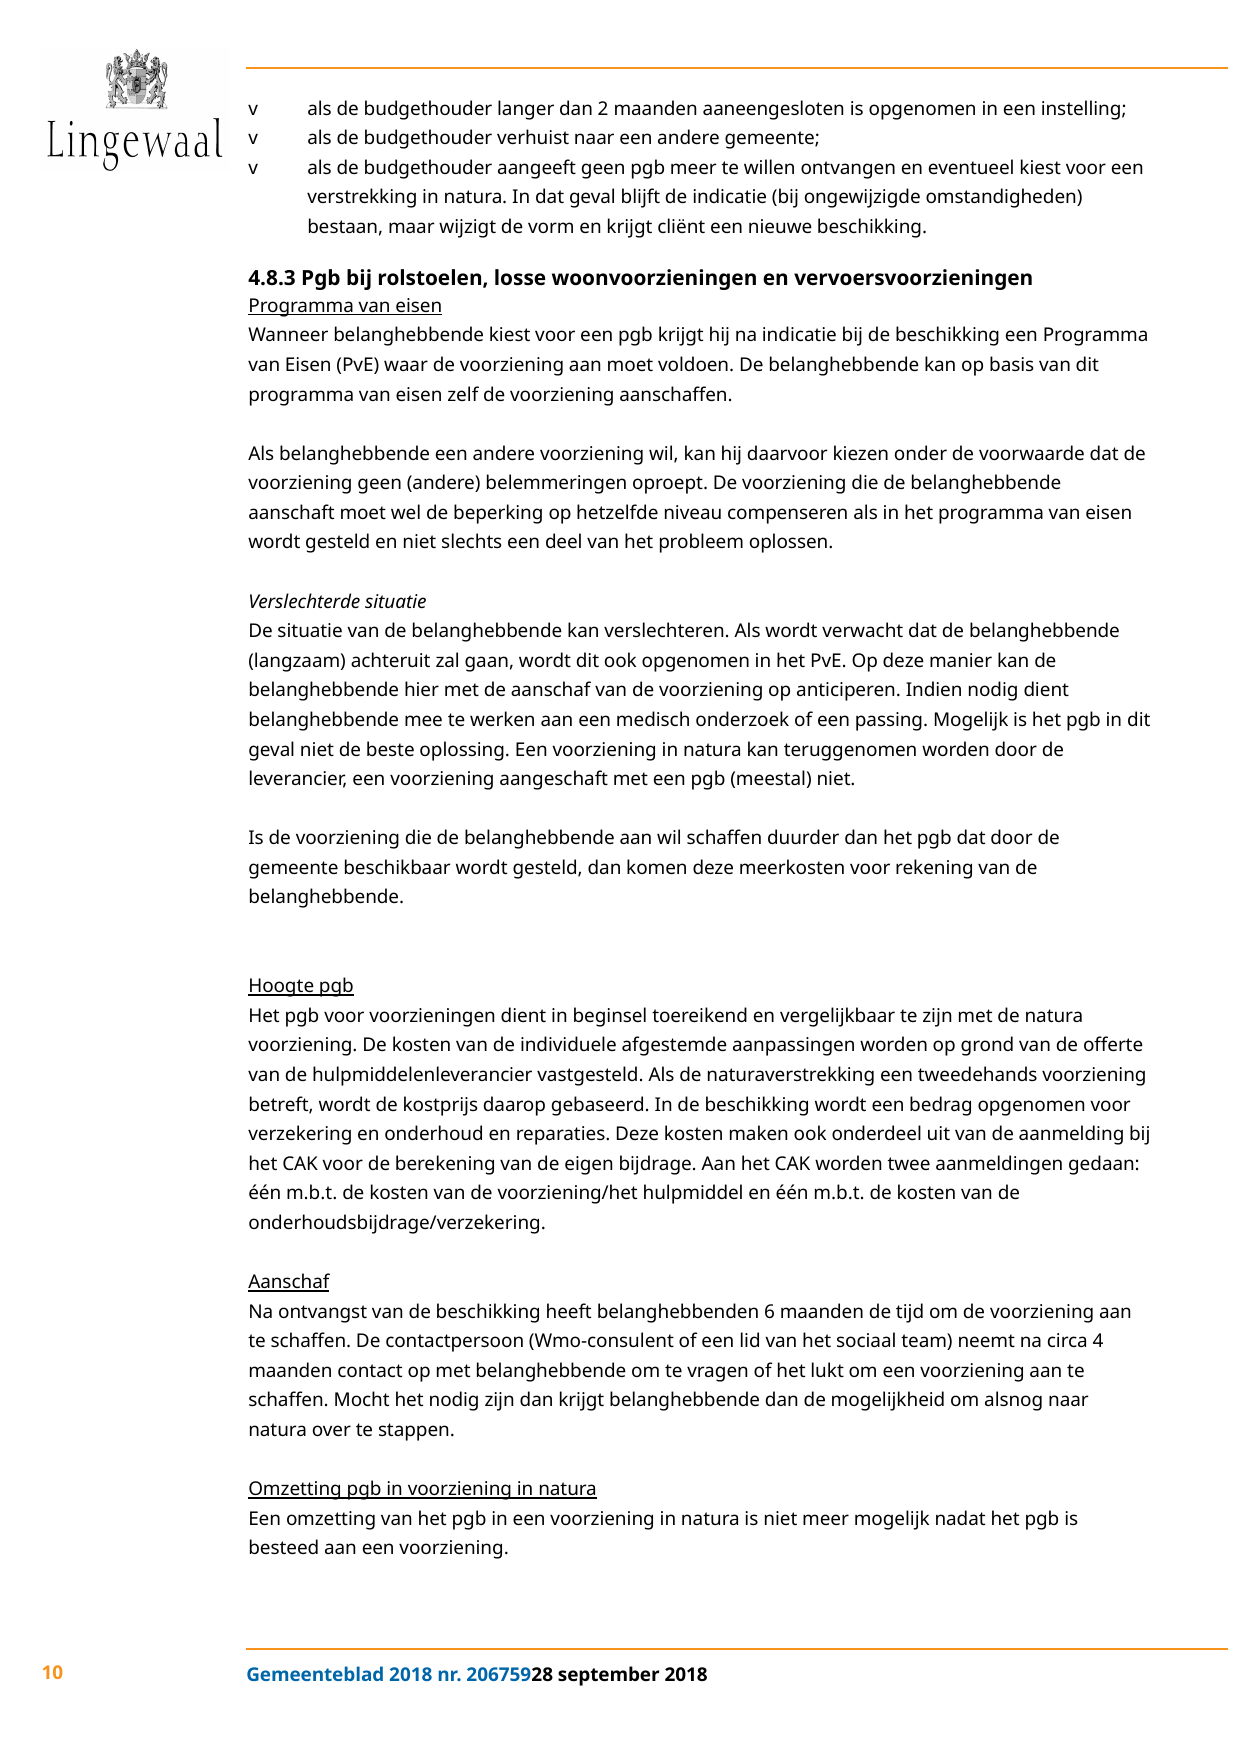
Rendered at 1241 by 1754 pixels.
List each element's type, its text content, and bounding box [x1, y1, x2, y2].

text Is de voorziening die de belanghebbende aan wil schaffen duurder dan het pgb dat door de gemeente beschikbaar wordt gesteld, dan komen deze meerkosten voor rekening van de belanghebbende. [248, 824, 1152, 909]
list als de budgethouder verhuist naar een andere gemeente; [248, 124, 1152, 150]
list als de budgethouder aangeeft geen pgb meer te willen ontvangen en eventueel kiest voor een verstrekking in natura. In dat geval blijft de indicatie (bij ongewijzigde omstandigheden) bestaan, maar wijzigt de vorm en krijgt cliënt een nieuwe beschikking. [248, 154, 1152, 239]
text De situatie van de belanghebbende kan verslechteren. Als wordt verwacht dat de belanghebbende (langzaam) achteruit zal gaan, wordt dit ook opgenomen in het PvE. Op deze manier kan de belanghebbende hier met de aanschaf van de voorziening op anticiperen. Indien nodig dient belanghebbende mee te werken aan een medisch onderzoek of een passing. Mogelijk is het pgb in dit geval niet de beste oplossing. Een voorziening in natura kan teruggenomen worden door de leverancier, een voorziening aangeschaft met een pgb (meestal) niet. [248, 617, 1152, 791]
text Programma van eisen [248, 292, 1152, 318]
text Na ontvangst van de beschikking heeft belanghebbenden 6 maanden de tijd om de voorziening aan te schaffen. De contactpersoon (Wmo-consulent of een lid van het sociaal team) neemt na circa 4 maanden contact op met belanghebbende om te vragen of het lukt om een voorziening aan te schaffen. Mocht het nodig zijn dan krijgt belanghebbende dan de mogelijkheid om alsnog naar natura over te stappen. [248, 1298, 1152, 1442]
text Omzetting pgb in voorziening in natura [248, 1475, 1152, 1501]
text Wanneer belanghebbende kiest voor een pgb krijgt hij na indicatie bij de beschikking een Programma van Eisen (PvE) waar de voorziening aan moet voldoen. De belanghebbende kan op basis van dit programma van eisen zelf de voorziening aanschaffen. [248, 322, 1152, 406]
text Het pgb voor voorzieningen dient in beginsel toereikend en vergelijkbaar te zijn met de natura voorziening. De kosten van de individuele afgestemde aanpassingen worden op grond van de offerte van de hulpmiddelenleverancier vastgesteld. Als de naturaverstrekking een tweedehands voorziening betreft, wordt de kostprijs daarop gebaseerd. In de beschikking wordt een bedrag opgenomen voor verzekering en onderhoud en reparaties. Deze kosten maken ook onderdeel uit van de aanmelding bij het CAK voor de berekening van de eigen bijdrage. Aan het CAK worden twee aanmeldingen gedaan: één m.b.t. de kosten van de voorziening/het hulpmiddel en één m.b.t. de kosten van de onderhoudsbijdrage/verzekering. [248, 1002, 1152, 1235]
text Een omzetting van het pgb in een voorziening in natura is niet meer mogelijk nadat het pgb is besteed aan een voorziening. [248, 1505, 1152, 1560]
text Verslechterde situatie [248, 588, 1152, 613]
text Aanschaf [248, 1268, 1152, 1294]
list als de budgethouder langer dan 2 maanden aaneengesloten is opgenomen in een instelling; [248, 95, 1152, 121]
text 4.8.3 Pgb bij rolstoelen, losse woonvoorzieningen en vervoersvoorzieningen [248, 263, 1152, 292]
text Als belanghebbende een andere voorziening wil, kan hij daarvoor kiezen onder de voorwaarde dat de voorziening geen (andere) belemmeringen oproept. De voorziening die de belanghebbende aanschaft moet wel de beperking op hetzelfde niveau compenseren als in het programma van eisen wordt gesteld en niet slechts een deel van het probleem oplossen. [248, 440, 1152, 554]
text Hoogte pgb [248, 972, 1152, 998]
picture [41, 47, 231, 172]
